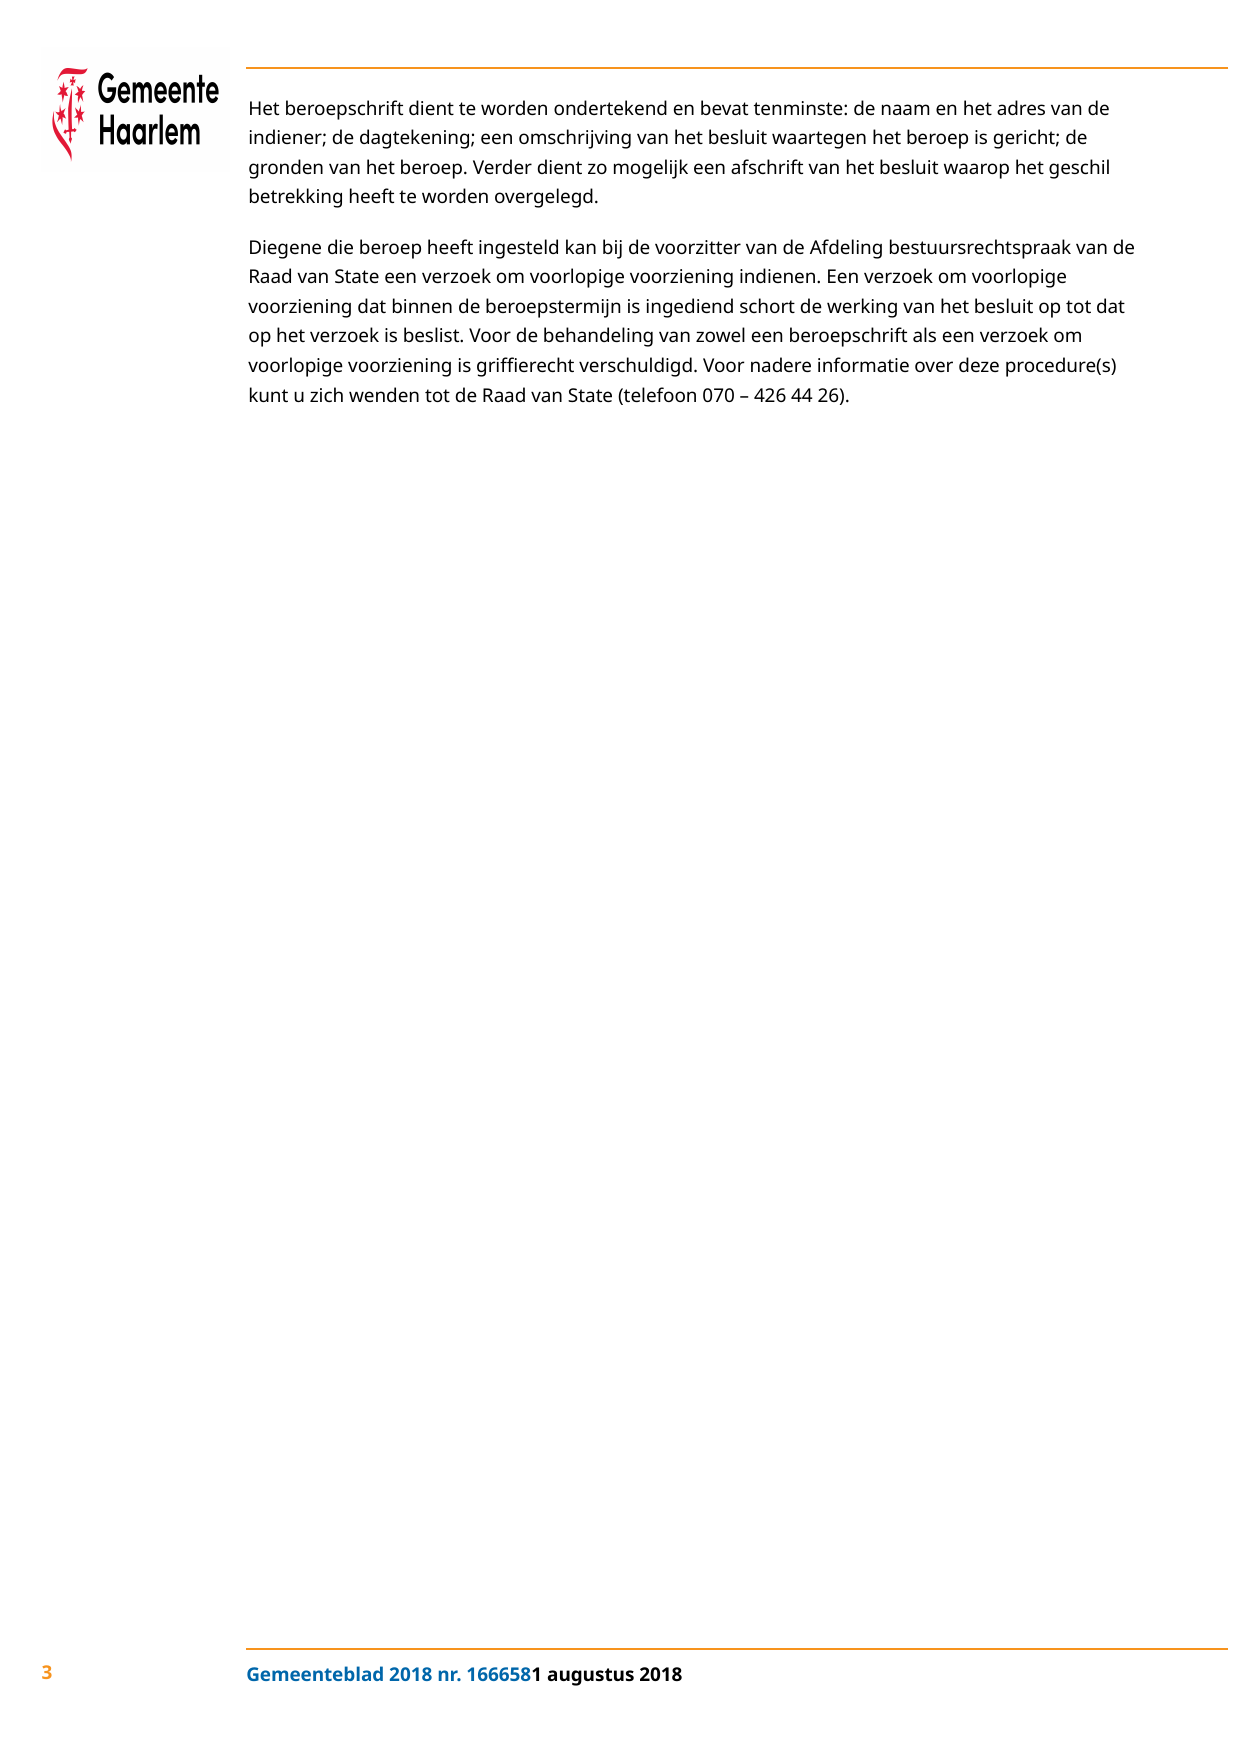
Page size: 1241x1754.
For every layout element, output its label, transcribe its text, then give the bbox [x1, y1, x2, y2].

text Het beroepschrift dient te worden ondertekend en bevat tenminste: de naam en het adres van de indiener; de dagtekening; een omschrijving van het besluit waartegen het beroep is gericht; de gronden van het beroep. Verder dient zo mogelijk een afschrift van het besluit waarop het geschil betrekking heeft te worden overgelegd. [248, 95, 1152, 209]
text Diegene die beroep heeft ingesteld kan bij de voorzitter van de Afdeling bestuursrechtspraak van de Raad van State een verzoek om voorlopige voorziening indienen. Een verzoek om voorlopige voorziening dat binnen de beroepstermijn is ingediend schort de werking van het besluit op tot dat op het verzoek is beslist. Voor de behandeling van zowel een beroepschrift als een verzoek om voorlopige voorziening is griffierecht verschuldigd. Voor nadere informatie over deze procedure(s) kunt u zich wenden tot de Raad van State (telefoon 070 – 426 44 26). [248, 234, 1152, 408]
picture [41, 47, 231, 172]
